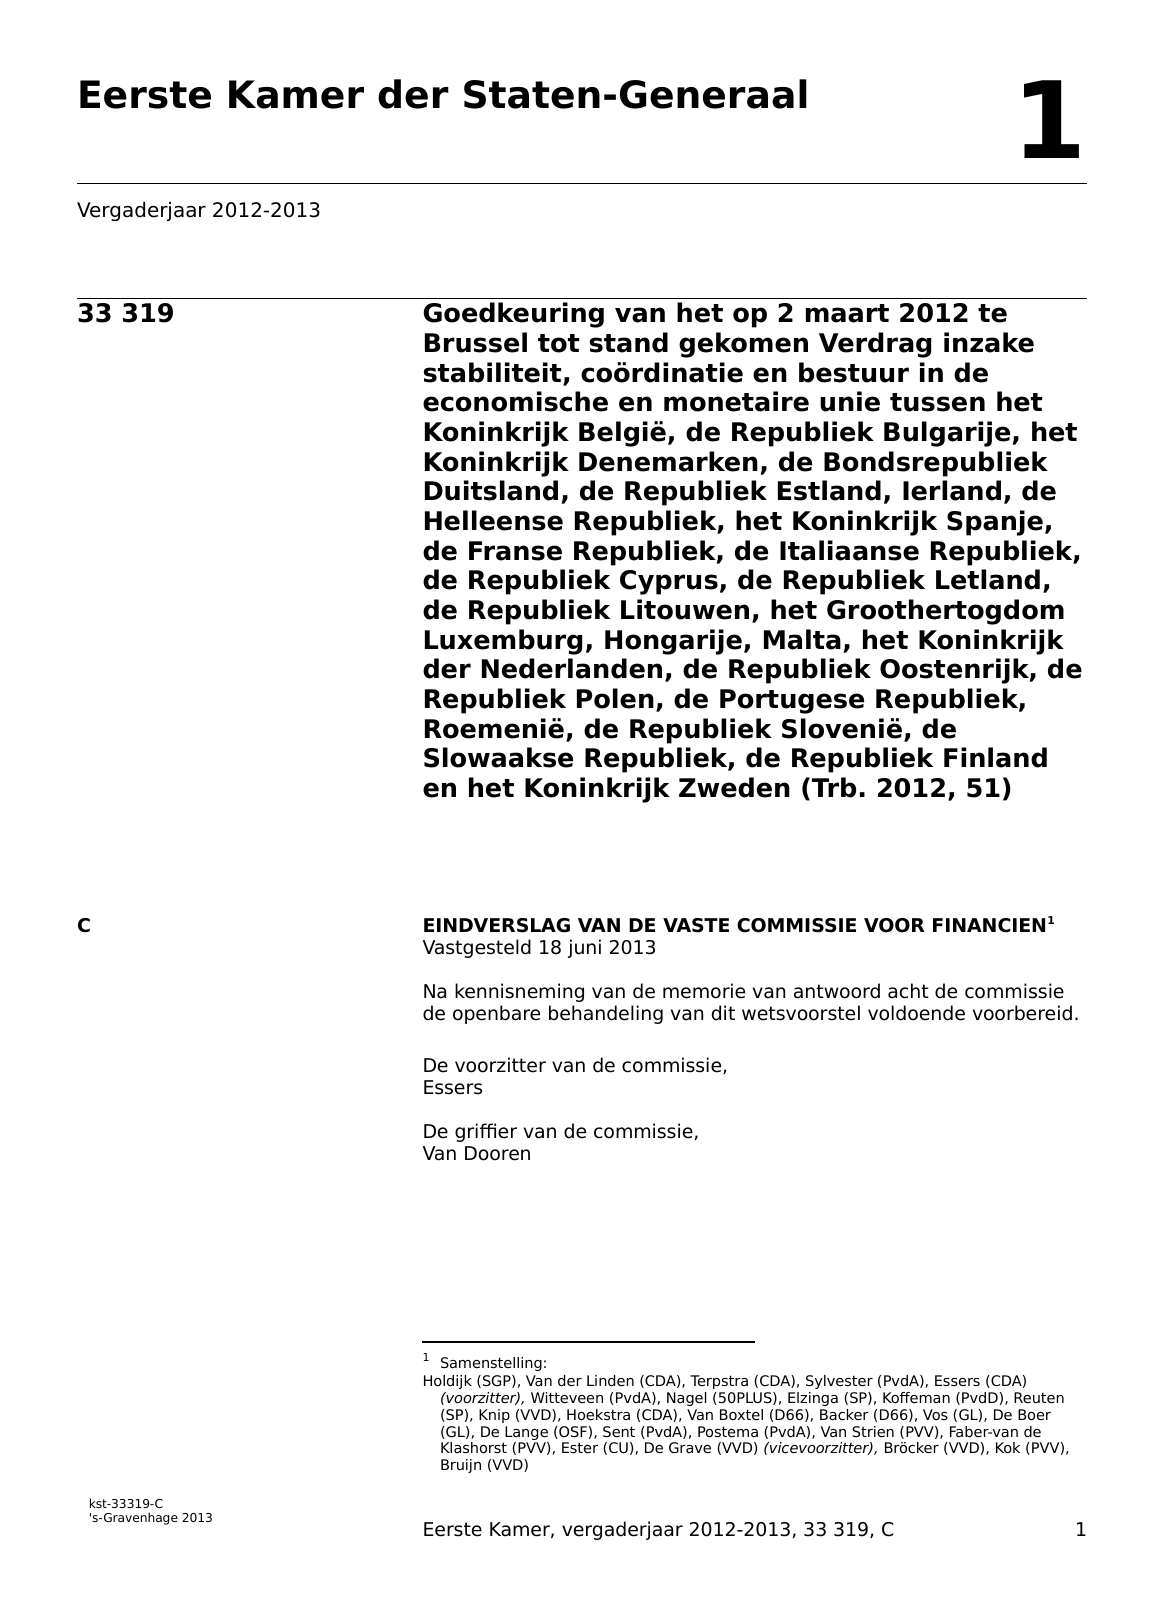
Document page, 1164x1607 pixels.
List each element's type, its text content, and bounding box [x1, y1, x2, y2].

text De griffier van de commissie, Van Dooren [422, 1121, 1087, 1165]
text De voorzitter van de commissie, Essers [422, 1055, 1087, 1099]
text Vastgesteld 18 juni 2013 [422, 937, 1087, 959]
text kst-33319-C [88, 1497, 323, 1511]
text Holdijk (SGP), Van der Linden (CDA), Terpstra (CDA), Sylvester (PvdA), Essers (CDA) (voorzitter), Witteveen (PvdA), Nagel (50PLUS), Elzinga (SP), Koffeman (PvdD), Reuten (SP), Knip (VVD), Hoekstra (CDA), Van Boxtel (D66), Backer (D66), Vos (GL), De Boer (GL), De Lange (OSF), Sent (PvdA), Postema (PvdA), Van Strien (PVV), Faber-van de Klashorst (PVV), Ester (CU), De Grave (VVD) (vicevoorzitter), Bröcker (VVD), Kok (PVV), Bruijn (VVD) [422, 1373, 1087, 1474]
text 's-Gravenhage 2013 [88, 1511, 323, 1525]
subtitle 33 319 Goedkeuring van het op 2 maart 2012 te Brussel tot stand gekomen Verdrag inzake stabiliteit, coördinatie en bestuur in de economische en monetaire unie tussen het Koninkrijk België, de Republiek Bulgarije, het Koninkrijk Denemarken, de Bondsrepubliek Duitsland, de Republiek Estland, Ierland, de Helleense Republiek, het Koninkrijk Spanje, de Franse Republiek, de Italiaanse Republiek, de Republiek Cyprus, de Republiek Letland, de Republiek Litouwen, het Groothertogdom Luxemburg, Hongarije, Malta, het Koninkrijk der Nederlanden, de Republiek Oostenrijk, de Republiek Polen, de Portugese Republiek, Roemenië, de Republiek Slovenië, de Slowaakse Republiek, de Republiek Finland en het Koninkrijk Zweden (Trb. 2012, 51) [77, 299, 1087, 804]
text Na kennisneming van de memorie van antwoord acht de commissie de openbare behandeling van dit wetsvoorstel voldoende voorbereid. [422, 981, 1087, 1025]
text Samenstelling: [422, 1351, 1087, 1373]
table_header 1 [886, 59, 1087, 183]
table_cell Vergaderjaar 2012-2013 [77, 184, 1087, 298]
subtitle C EINDVERSLAG VAN DE VASTE COMMISSIE VOOR FINANCIEN [77, 915, 1087, 937]
table_header Eerste Kamer der Staten-Generaal [77, 59, 886, 183]
